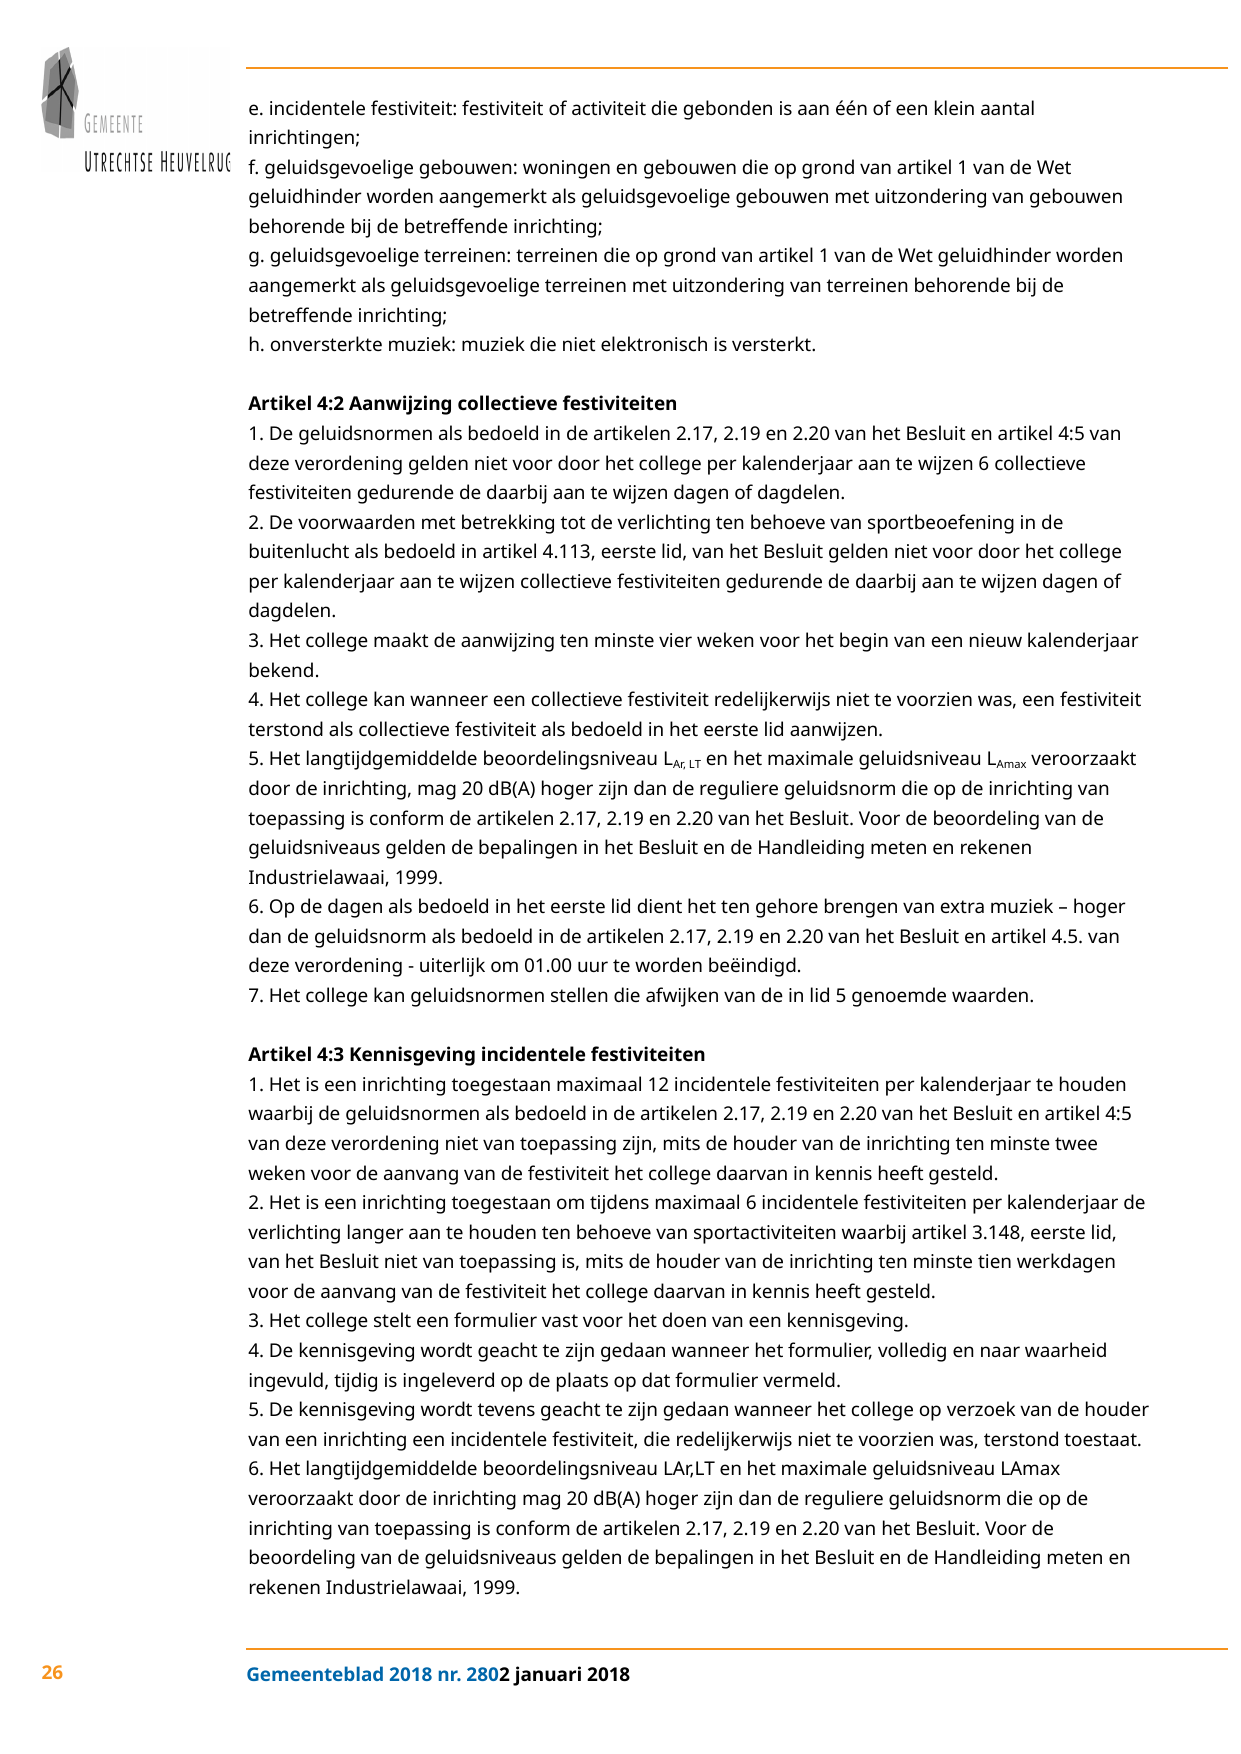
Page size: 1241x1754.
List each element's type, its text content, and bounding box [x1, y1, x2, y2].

text 1. Het is een inrichting toegestaan maximaal 12 incidentele festiviteiten per kalenderjaar te houden waarbij de geluidsnormen als bedoeld in de artikelen 2.17, 2.19 en 2.20 van het Besluit en artikel 4:5 van deze verordening niet van toepassing zijn, mits de houder van de inrichting ten minste twee weken voor de aanvang van de festiviteit het college daarvan in kennis heeft gesteld. [248, 1071, 1152, 1186]
text 2. De voorwaarden met betrekking tot de verlichting ten behoeve van sportbeoefening in de buitenlucht als bedoeld in artikel 4.113, eerste lid, van het Besluit gelden niet voor door het college per kalenderjaar aan te wijzen collectieve festiviteiten gedurende de daarbij aan te wijzen dagen of dagdelen. [248, 509, 1152, 623]
text 4. Het college kan wanneer een collectieve festiviteit redelijkerwijs niet te voorzien was, een festiviteit terstond als collectieve festiviteit als bedoeld in het eerste lid aanwijzen. [248, 686, 1152, 742]
text 3. Het college maakt de aanwijzing ten minste vier weken voor het begin van een nieuw kalenderjaar bekend. [248, 627, 1152, 683]
text 5. De kennisgeving wordt tevens geacht te zijn gedaan wanneer het college op verzoek van de houder van een inrichting een incidentele festiviteit, die redelijkerwijs niet te voorzien was, terstond toestaat. [248, 1396, 1152, 1452]
text e. incidentele festiviteit: festiviteit of activiteit die gebonden is aan één of een klein aantal inrichtingen; [248, 95, 1152, 150]
picture [41, 47, 231, 172]
text 6. Het langtijdgemiddelde beoordelingsniveau LAr,LT en het maximale geluidsniveau LAmax veroorzaakt door de inrichting mag 20 dB(A) hoger zijn dan de reguliere geluidsnorm die op de inrichting van toepassing is conform de artikelen 2.17, 2.19 en 2.20 van het Besluit. Voor de beoordeling van de geluidsniveaus gelden de bepalingen in het Besluit en de Handleiding meten en rekenen Industrielawaai, 1999. [248, 1456, 1152, 1600]
text Artikel 4:3 Kennisgeving incidentele festiviteiten [248, 1041, 1152, 1067]
text h. onversterkte muziek: muziek die niet elektronisch is versterkt. [248, 331, 1152, 357]
text 6. Op de dagen als bedoeld in het eerste lid dient het ten gehore brengen van extra muziek – hoger dan de geluidsnorm als bedoeld in de artikelen 2.17, 2.19 en 2.20 van het Besluit en artikel 4.5. van deze verordening - uiterlijk om 01.00 uur te worden beëindigd. [248, 893, 1152, 978]
text 2. Het is een inrichting toegestaan om tijdens maximaal 6 incidentele festiviteiten per kalenderjaar de verlichting langer aan te houden ten behoeve van sportactiviteiten waarbij artikel 3.148, eerste lid, van het Besluit niet van toepassing is, mits de houder van de inrichting ten minste tien werkdagen voor de aanvang van de festiviteit het college daarvan in kennis heeft gesteld. [248, 1189, 1152, 1304]
text 1. De geluidsnormen als bedoeld in de artikelen 2.17, 2.19 en 2.20 van het Besluit en artikel 4:5 van deze verordening gelden niet voor door het college per kalenderjaar aan te wijzen 6 collectieve festiviteiten gedurende de daarbij aan te wijzen dagen of dagdelen. [248, 420, 1152, 505]
text g. geluidsgevoelige terreinen: terreinen die op grond van artikel 1 van de Wet geluidhinder worden aangemerkt als geluidsgevoelige terreinen met uitzondering van terreinen behorende bij de betreffende inrichting; [248, 243, 1152, 328]
text 3. Het college stelt een formulier vast voor het doen van een kennisgeving. [248, 1308, 1152, 1333]
text 7. Het college kan geluidsnormen stellen die afwijken van de in lid 5 genoemde waarden. [248, 982, 1152, 1008]
text 4. De kennisgeving wordt geacht te zijn gedaan wanneer het formulier, volledig en naar waarheid ingevuld, tijdig is ingeleverd op de plaats op dat formulier vermeld. [248, 1337, 1152, 1393]
text 5. Het langtijdgemiddelde beoordelingsniveau LAr, LT en het maximale geluidsniveau LAmax veroorzaakt door de inrichting, mag 20 dB(A) hoger zijn dan de reguliere geluidsnorm die op de inrichting van toepassing is conform de artikelen 2.17, 2.19 en 2.20 van het Besluit. Voor de beoordeling van de geluidsniveaus gelden de bepalingen in het Besluit en de Handleiding meten en rekenen Industrielawaai, 1999. [248, 746, 1152, 890]
text f. geluidsgevoelige gebouwen: woningen en gebouwen die op grond van artikel 1 van de Wet geluidhinder worden aangemerkt als geluidsgevoelige gebouwen met uitzondering van gebouwen behorende bij de betreffende inrichting; [248, 154, 1152, 239]
text Artikel 4:2 Aanwijzing collectieve festiviteiten [248, 391, 1152, 416]
